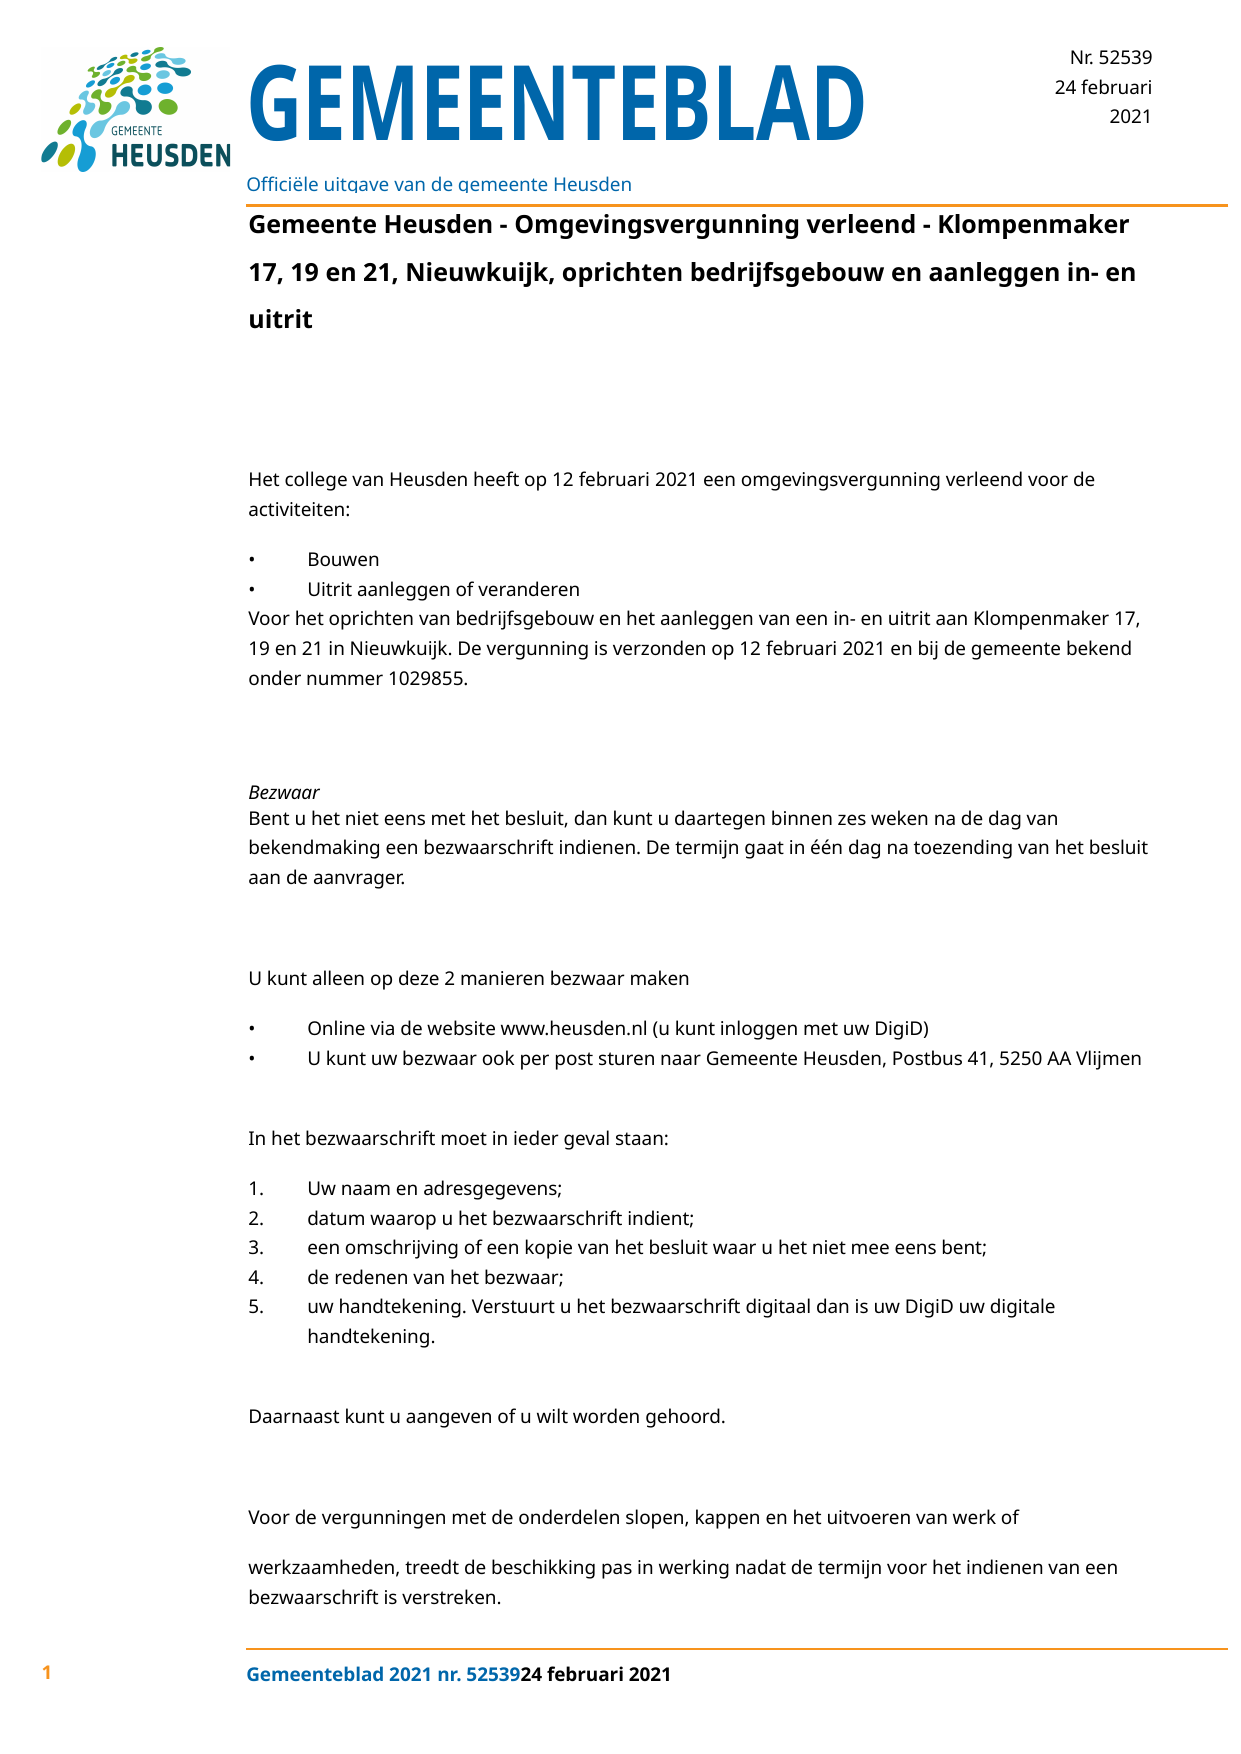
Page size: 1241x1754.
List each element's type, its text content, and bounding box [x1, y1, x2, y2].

text Daarnaast kunt u aangeven of u wilt worden gehoord. [248, 1403, 1152, 1429]
text Het college van Heusden heeft op 12 februari 2021 een omgevingsvergunning verleend voor de activiteiten: [248, 466, 1152, 522]
list datum waarop u het bezwaarschrift indient; [248, 1205, 1152, 1231]
list Online via de website www.heusden.nl (u kunt inloggen met uw DigiD) [248, 1015, 1152, 1041]
list U kunt uw bezwaar ook per post sturen naar Gemeente Heusden, Postbus 41, 5250 AA Vlijmen [248, 1045, 1152, 1071]
list Uw naam en adresgegevens; [248, 1175, 1152, 1201]
list een omschrijving of een kopie van het besluit waar u het niet mee eens bent; [248, 1234, 1152, 1260]
text U kunt alleen op deze 2 manieren bezwaar maken [248, 965, 1152, 991]
text Gemeente Heusden - Omgevingsvergunning verleend - Klompenmaker 17, 19 en 21, Nieuwkuijk, oprichten bedrijfsgebouw en aanleggen in- en uitrit [248, 207, 1152, 336]
text Voor het oprichten van bedrijfsgebouw en het aanleggen van een in- en uitrit aan Klompenmaker 17, 19 en 21 in Nieuwkuijk. De vergunning is verzonden op 12 februari 2021 en bij de gemeente bekend onder nummer 1029855. [248, 606, 1152, 690]
text Bent u het niet eens met het besluit, dan kunt u daartegen binnen zes weken na de dag van bekendmaking een bezwaarschrift indienen. De termijn gaat in één dag na toezending van het besluit aan de aanvrager. [248, 805, 1152, 890]
text werkzaamheden, treedt de beschikking pas in werking nadat de termijn voor het indienen van een bezwaarschrift is verstreken. [248, 1554, 1152, 1610]
text In het bezwaarschrift moet in ieder geval staan: [248, 1125, 1152, 1151]
list de redenen van het bezwaar; [248, 1264, 1152, 1290]
picture [41, 47, 231, 172]
text Voor de vergunningen met de onderdelen slopen, kappen en het uitvoeren van werk of [248, 1504, 1152, 1530]
list Bouwen [248, 546, 1152, 572]
list uw handtekening. Verstuurt u het bezwaarschrift digitaal dan is uw DigiD uw digitale handtekening. [248, 1293, 1152, 1349]
text Bezwaar [248, 779, 1152, 805]
list Uitrit aanleggen of veranderen [248, 576, 1152, 602]
